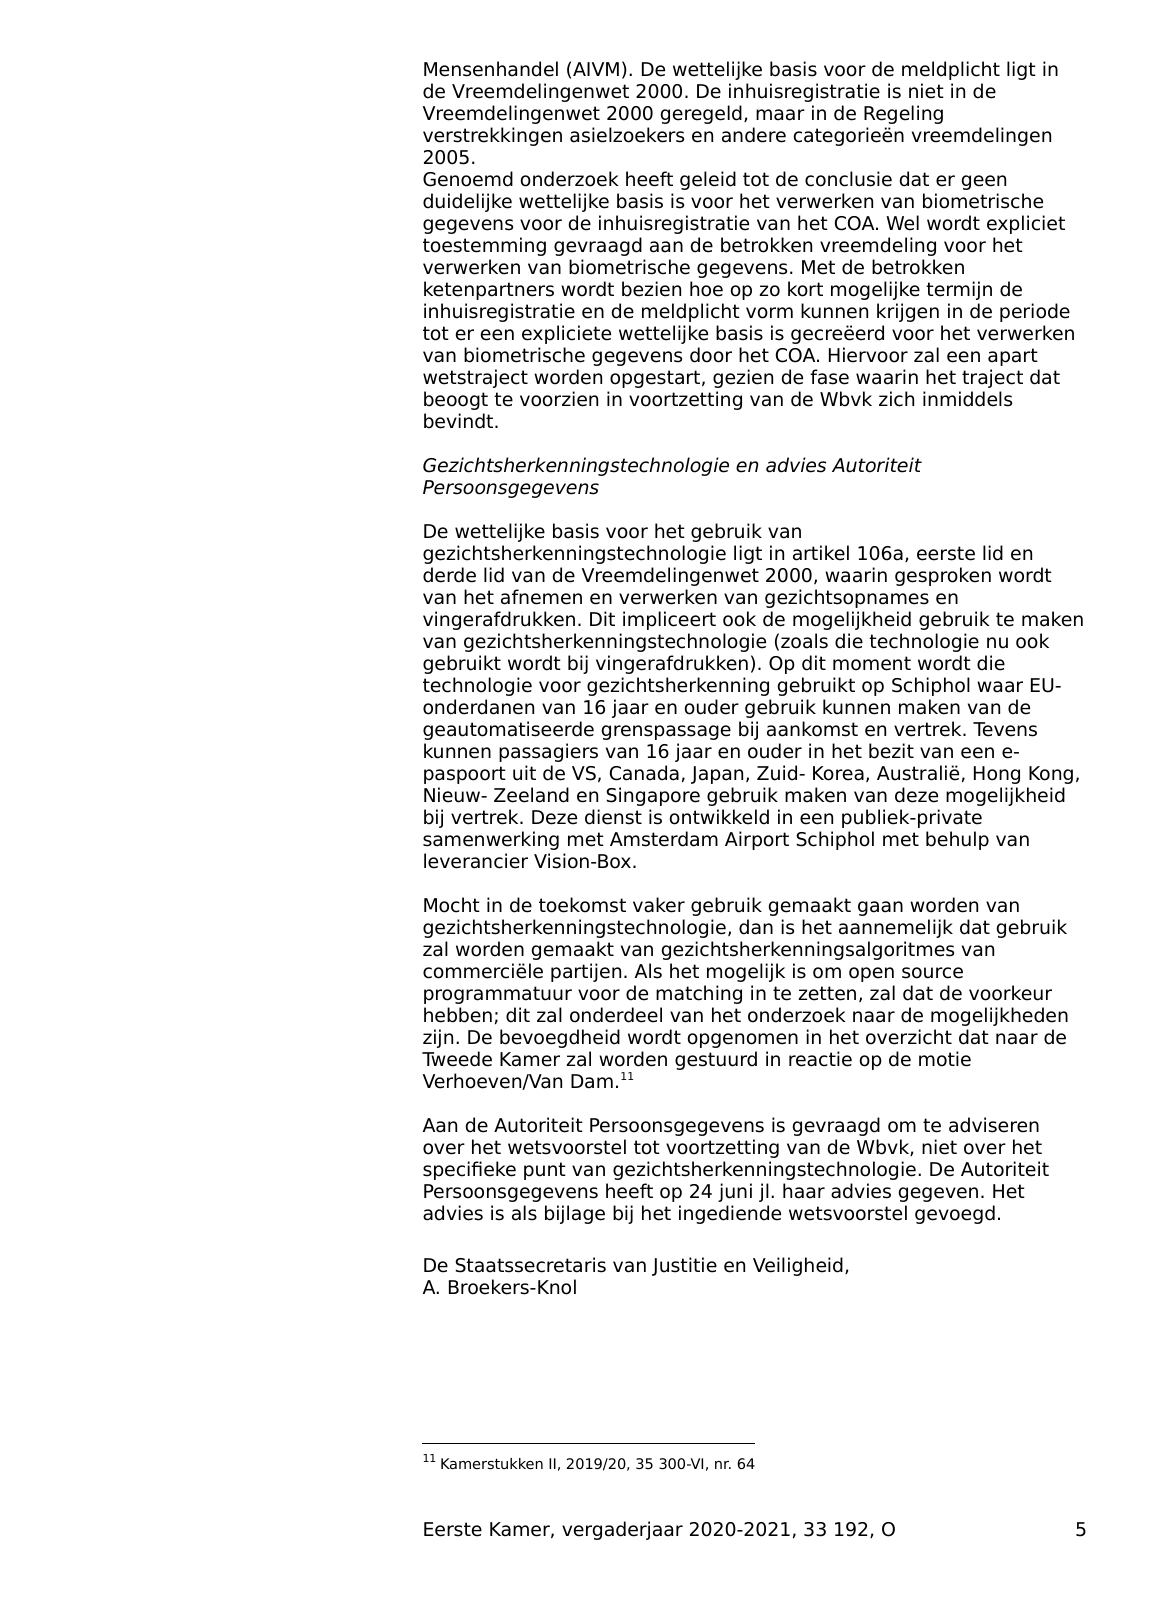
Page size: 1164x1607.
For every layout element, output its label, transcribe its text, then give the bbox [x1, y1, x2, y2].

text De wettelijke basis voor het gebruik van gezichtsherkenningstechnologie ligt in artikel 106a, eerste lid en derde lid van de Vreemdelingenwet 2000, waarin gesproken wordt van het afnemen en verwerken van gezichtsopnames en vingerafdrukken. Dit impliceert ook de mogelijkheid gebruik te maken van gezichtsherkenningstechnologie (zoals die technologie nu ook gebruikt wordt bij vingerafdrukken). Op dit moment wordt die technologie voor gezichtsherkenning gebruikt op Schiphol waar EU-onderdanen van 16 jaar en ouder gebruik kunnen maken van de geautomatiseerde grenspassage bij aankomst en vertrek. Tevens kunnen passagiers van 16 jaar en ouder in het bezit van een e-paspoort uit de VS, Canada, Japan, Zuid- Korea, Australië, Hong Kong, Nieuw- Zeeland en Singapore gebruik maken van deze mogelijkheid bij vertrek. Deze dienst is ontwikkeld in een publiek-private samenwerking met Amsterdam Airport Schiphol met behulp van leverancier Vision-Box. [422, 521, 1087, 873]
text Aan de Autoriteit Persoonsgegevens is gevraagd om te adviseren over het wetsvoorstel tot voortzetting van de Wbvk, niet over het specifieke punt van gezichtsherkenningstechnologie. De Autoriteit Persoonsgegevens heeft op 24 juni jl. haar advies gegeven. Het advies is als bijlage bij het ingediende wetsvoorstel gevoegd. [422, 1115, 1087, 1225]
subtitle Gezichtsherkenningstechnologie en advies Autoriteit Persoonsgegevens [422, 455, 1087, 499]
text Kamerstukken II, 2019/20, 35 300-VI, nr. 64 [422, 1452, 1087, 1474]
text Genoemd onderzoek heeft geleid tot de conclusie dat er geen duidelijke wettelijke basis is voor het verwerken van biometrische gegevens voor de inhuisregistratie van het COA. Wel wordt expliciet toestemming gevraagd aan de betrokken vreemdeling voor het verwerken van biometrische gegevens. Met de betrokken ketenpartners wordt bezien hoe op zo kort mogelijke termijn de inhuisregistratie en de meldplicht vorm kunnen krijgen in de periode tot er een expliciete wettelijke basis is gecreëerd voor het verwerken van biometrische gegevens door het COA. Hiervoor zal een apart wetstraject worden opgestart, gezien de fase waarin het traject dat beoogt te voorzien in voortzetting van de Wbvk zich inmiddels bevindt. [422, 169, 1087, 433]
text Mensenhandel (AIVM). De wettelijke basis voor de meldplicht ligt in de Vreemdelingenwet 2000. De inhuisregistratie is niet in de Vreemdelingenwet 2000 geregeld, maar in de Regeling verstrekkingen asielzoekers en andere categorieën vreemdelingen 2005. [422, 59, 1087, 169]
text De Staatssecretaris van Justitie en Veiligheid, A. Broekers-Knol [422, 1255, 1087, 1299]
text Mocht in de toekomst vaker gebruik gemaakt gaan worden van gezichtsherkenningstechnologie, dan is het aannemelijk dat gebruik zal worden gemaakt van gezichtsherkenningsalgoritmes van commerciële partijen. Als het mogelijk is om open source programmatuur voor de matching in te zetten, zal dat de voorkeur hebben; dit zal onderdeel van het onderzoek naar de mogelijkheden zijn. De bevoegdheid wordt opgenomen in het overzicht dat naar de Tweede Kamer zal worden gestuurd in reactie op de motie Verhoeven/Van Dam. [422, 895, 1087, 1093]
